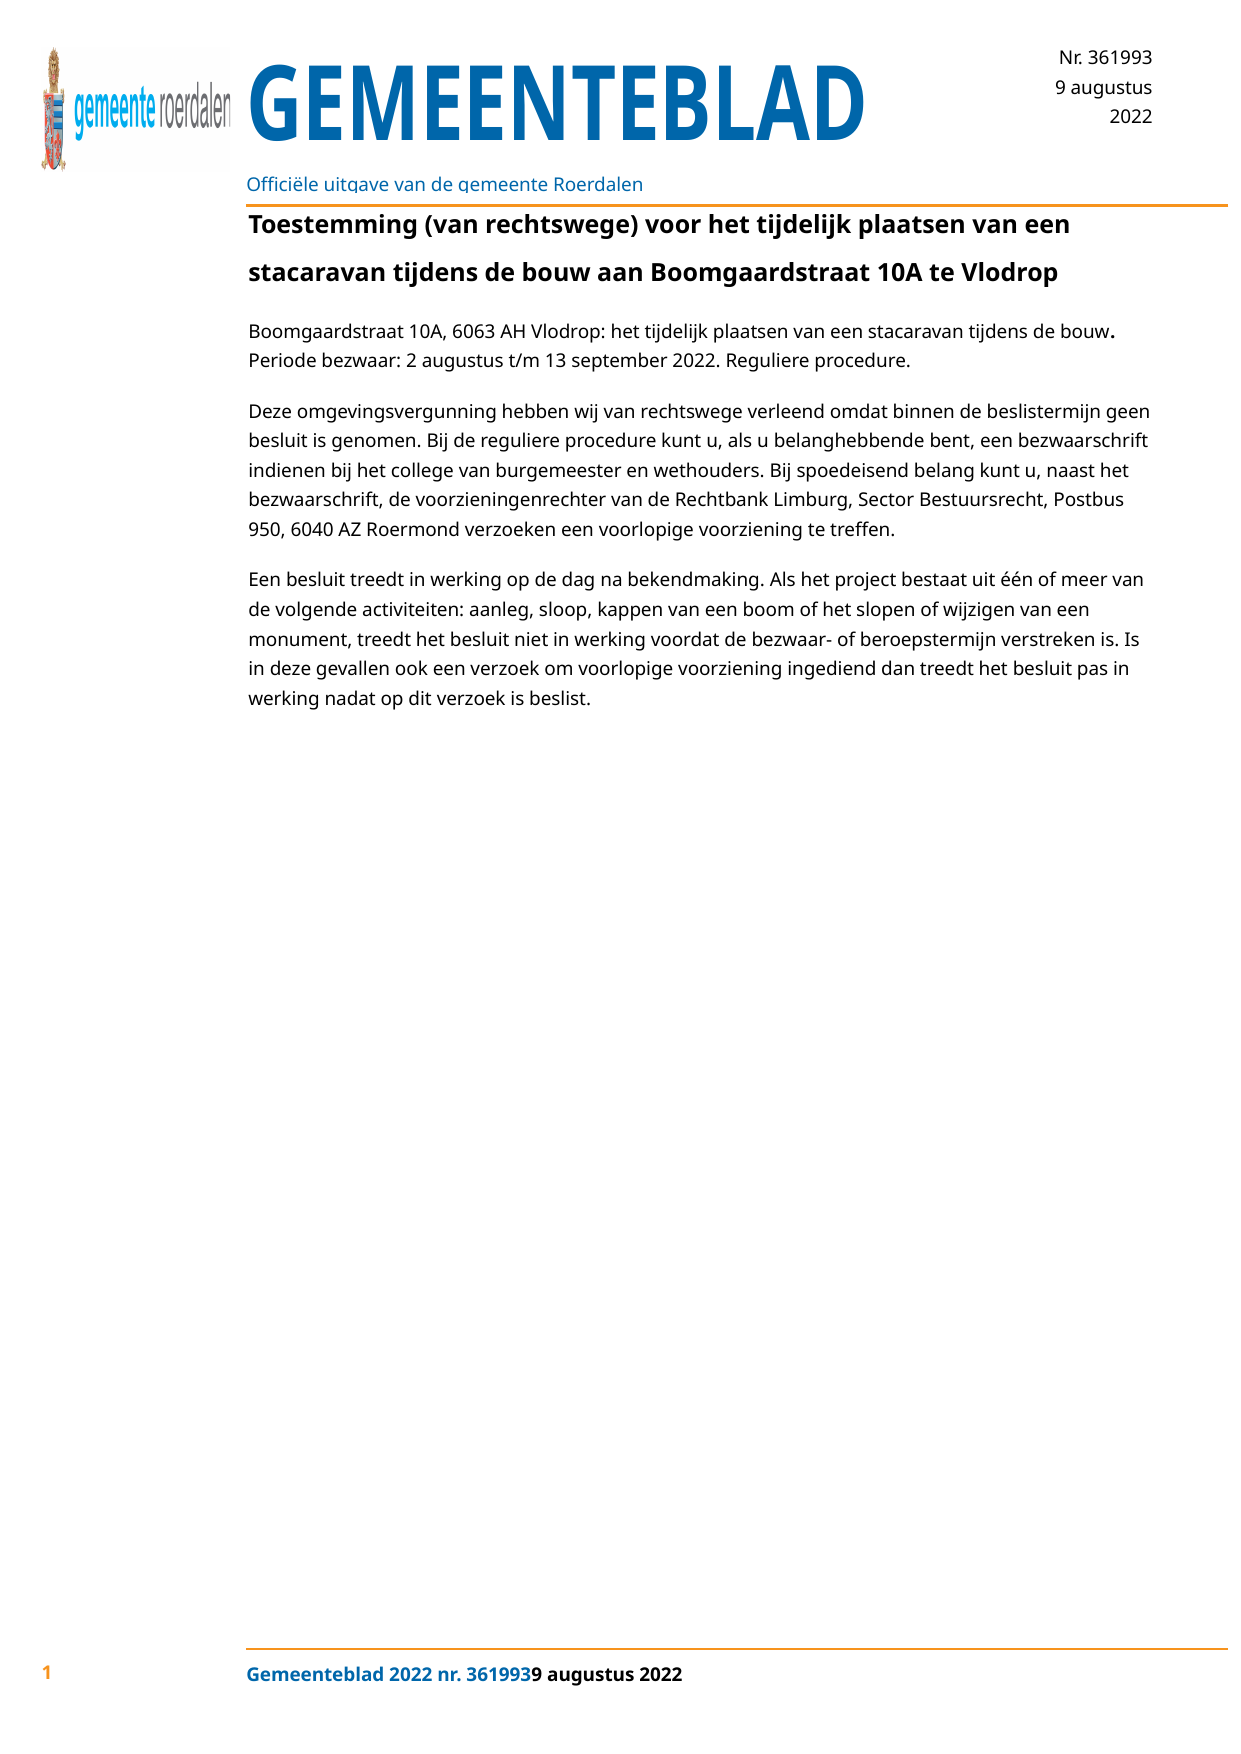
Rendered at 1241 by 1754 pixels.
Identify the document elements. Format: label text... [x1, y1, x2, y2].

text Boomgaardstraat 10A, 6063 AH Vlodrop: het tijdelijk plaatsen van een stacaravan tijdens de bouw. Periode bezwaar: 2 augustus t/m 13 september 2022. Reguliere procedure. [248, 318, 1152, 373]
text Een besluit treedt in werking op de dag na bekendmaking. Als het project bestaat uit één of meer van de volgende activiteiten: aanleg, sloop, kappen van een boom of het slopen of wijzigen van een monument, treedt het besluit niet in werking voordat de bezwaar- of beroepstermijn verstreken is. Is in deze gevallen ook een verzoek om voorlopige voorziening ingediend dan treedt het besluit pas in werking nadat op dit verzoek is beslist. [248, 567, 1152, 711]
picture [41, 47, 231, 172]
text Toestemming (van rechtswege) voor het tijdelijk plaatsen van een stacaravan tijdens de bouw aan Boomgaardstraat 10A te Vlodrop [248, 207, 1152, 288]
text Deze omgevingsvergunning hebben wij van rechtswege verleend omdat binnen de beslistermijn geen besluit is genomen. Bij de reguliere procedure kunt u, als u belanghebbende bent, een bezwaarschrift indienen bij het college van burgemeester en wethouders. Bij spoedeisend belang kunt u, naast het bezwaarschrift, de voorzieningenrechter van de Rechtbank Limburg, Sector Bestuursrecht, Postbus 950, 6040 AZ Roermond verzoeken een voorlopige voorziening te treffen. [248, 398, 1152, 542]
